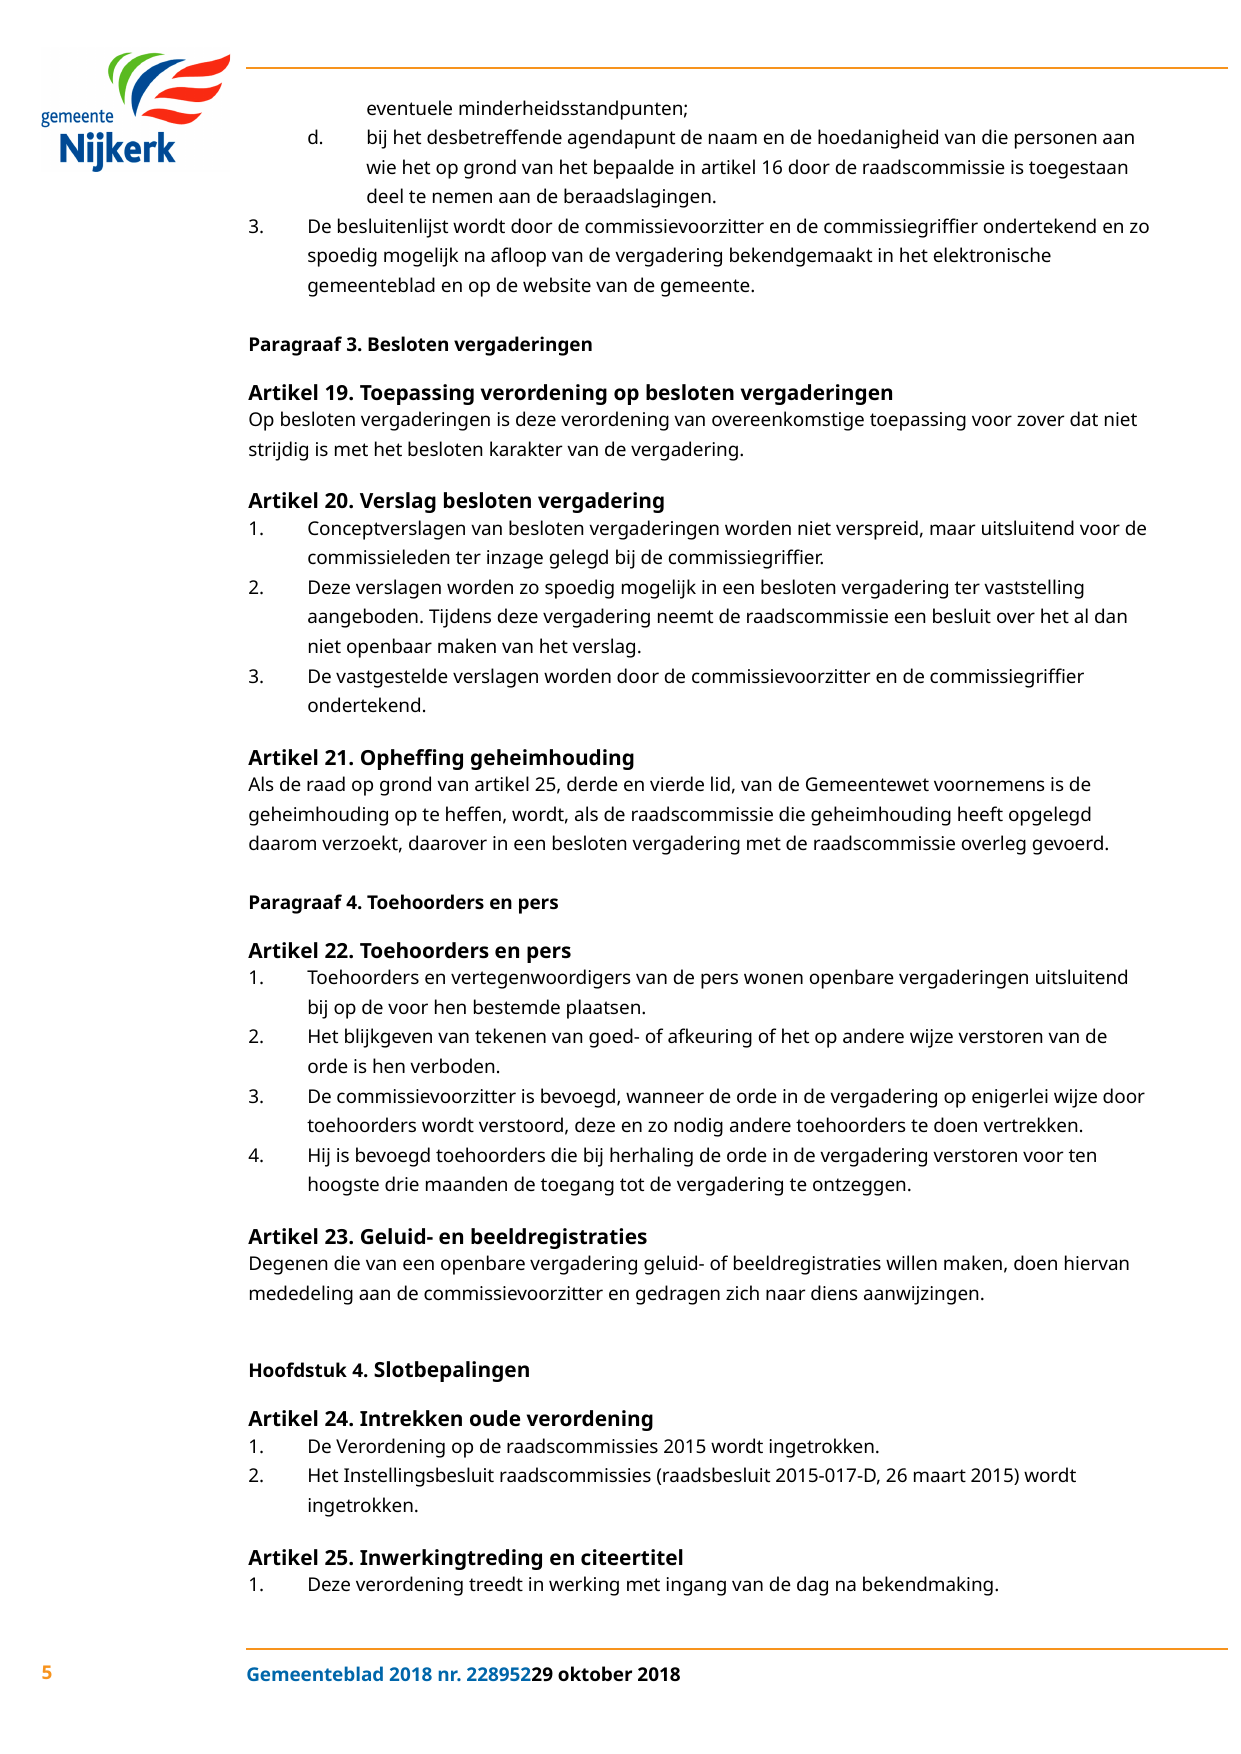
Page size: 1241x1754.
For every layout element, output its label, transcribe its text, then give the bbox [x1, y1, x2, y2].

text Op besloten vergaderingen is deze verordening van overeenkomstige toepassing voor zover dat niet strijdig is met het besloten karakter van de vergadering. [248, 406, 1152, 462]
text Hoofdstuk 4. Slotbepalingen [248, 1355, 1152, 1384]
list De besluitenlijst wordt door de commissievoorzitter en de commissiegriffier ondertekend en zo spoedig mogelijk na afloop van de vergadering bekendgemaakt in het elektronische gemeenteblad en op de website van de gemeente. [248, 213, 1152, 298]
list Deze verordening treedt in werking met ingang van de dag na bekendmaking. [248, 1571, 1152, 1597]
picture [41, 47, 231, 172]
text Artikel 21. Opheffing geheimhouding [248, 743, 1152, 771]
list Het blijkgeven van tekenen van goed- of afkeuring of het op andere wijze verstoren van de orde is hen verboden. [248, 1024, 1152, 1079]
list Het Instellingsbesluit raadscommissies (raadsbesluit 2015-017-D, 26 maart 2015) wordt ingetrokken. [248, 1463, 1152, 1518]
text Paragraaf 4. Toehoorders en pers [248, 889, 1152, 915]
text Artikel 20. Verslag besloten vergadering [248, 486, 1152, 515]
text Artikel 25. Inwerkingtreding en citeertitel [248, 1543, 1152, 1571]
text Artikel 22. Toehoorders en pers [248, 936, 1152, 964]
list eventuele minderheidsstandpunten; [307, 95, 1152, 121]
text Als de raad op grond van artikel 25, derde en vierde lid, van de Gemeentewet voornemens is de geheimhouding op te heffen, wordt, als de raadscommissie die geheimhouding heeft opgelegd daarom verzoekt, daarover in een besloten vergadering met de raadscommissie overleg gevoerd. [248, 771, 1152, 856]
text Artikel 23. Geluid- en beeldregistraties [248, 1222, 1152, 1251]
list Toehoorders en vertegenwoordigers van de pers wonen openbare vergaderingen uitsluitend bij op de voor hen bestemde plaatsen. [248, 964, 1152, 1020]
list Conceptverslagen van besloten vergaderingen worden niet verspreid, maar uitsluitend voor de commissieleden ter inzage gelegd bij de commissiegriffier. [248, 515, 1152, 570]
list De commissievoorzitter is bevoegd, wanneer de orde in de vergadering op enigerlei wijze door toehoorders wordt verstoord, deze en zo nodig andere toehoorders te doen vertrekken. [248, 1083, 1152, 1138]
text Artikel 19. Toepassing verordening op besloten vergaderingen [248, 378, 1152, 406]
list bij het desbetreffende agendapunt de naam en de hoedanigheid van die personen aan wie het op grond van het bepaalde in artikel 16 door de raadscommissie is toegestaan deel te nemen aan de beraadslagingen. [307, 124, 1152, 209]
text Artikel 24. Intrekken oude verordening [248, 1404, 1152, 1433]
list De vastgestelde verslagen worden door de commissievoorzitter en de commissiegriffier ondertekend. [248, 663, 1152, 718]
text Degenen die van een openbare vergadering geluid- of beeldregistraties willen maken, doen hiervan mededeling aan de commissievoorzitter en gedragen zich naar diens aanwijzingen. [248, 1251, 1152, 1306]
text Paragraaf 3. Besloten vergaderingen [248, 331, 1152, 357]
list De Verordening op de raadscommissies 2015 wordt ingetrokken. [248, 1433, 1152, 1459]
list Hij is bevoegd toehoorders die bij herhaling de orde in de vergadering verstoren voor ten hoogste drie maanden de toegang tot de vergadering te ontzeggen. [248, 1142, 1152, 1197]
list Deze verslagen worden zo spoedig mogelijk in een besloten vergadering ter vaststelling aangeboden. Tijdens deze vergadering neemt de raadscommissie een besluit over het al dan niet openbaar maken van het verslag. [248, 574, 1152, 659]
